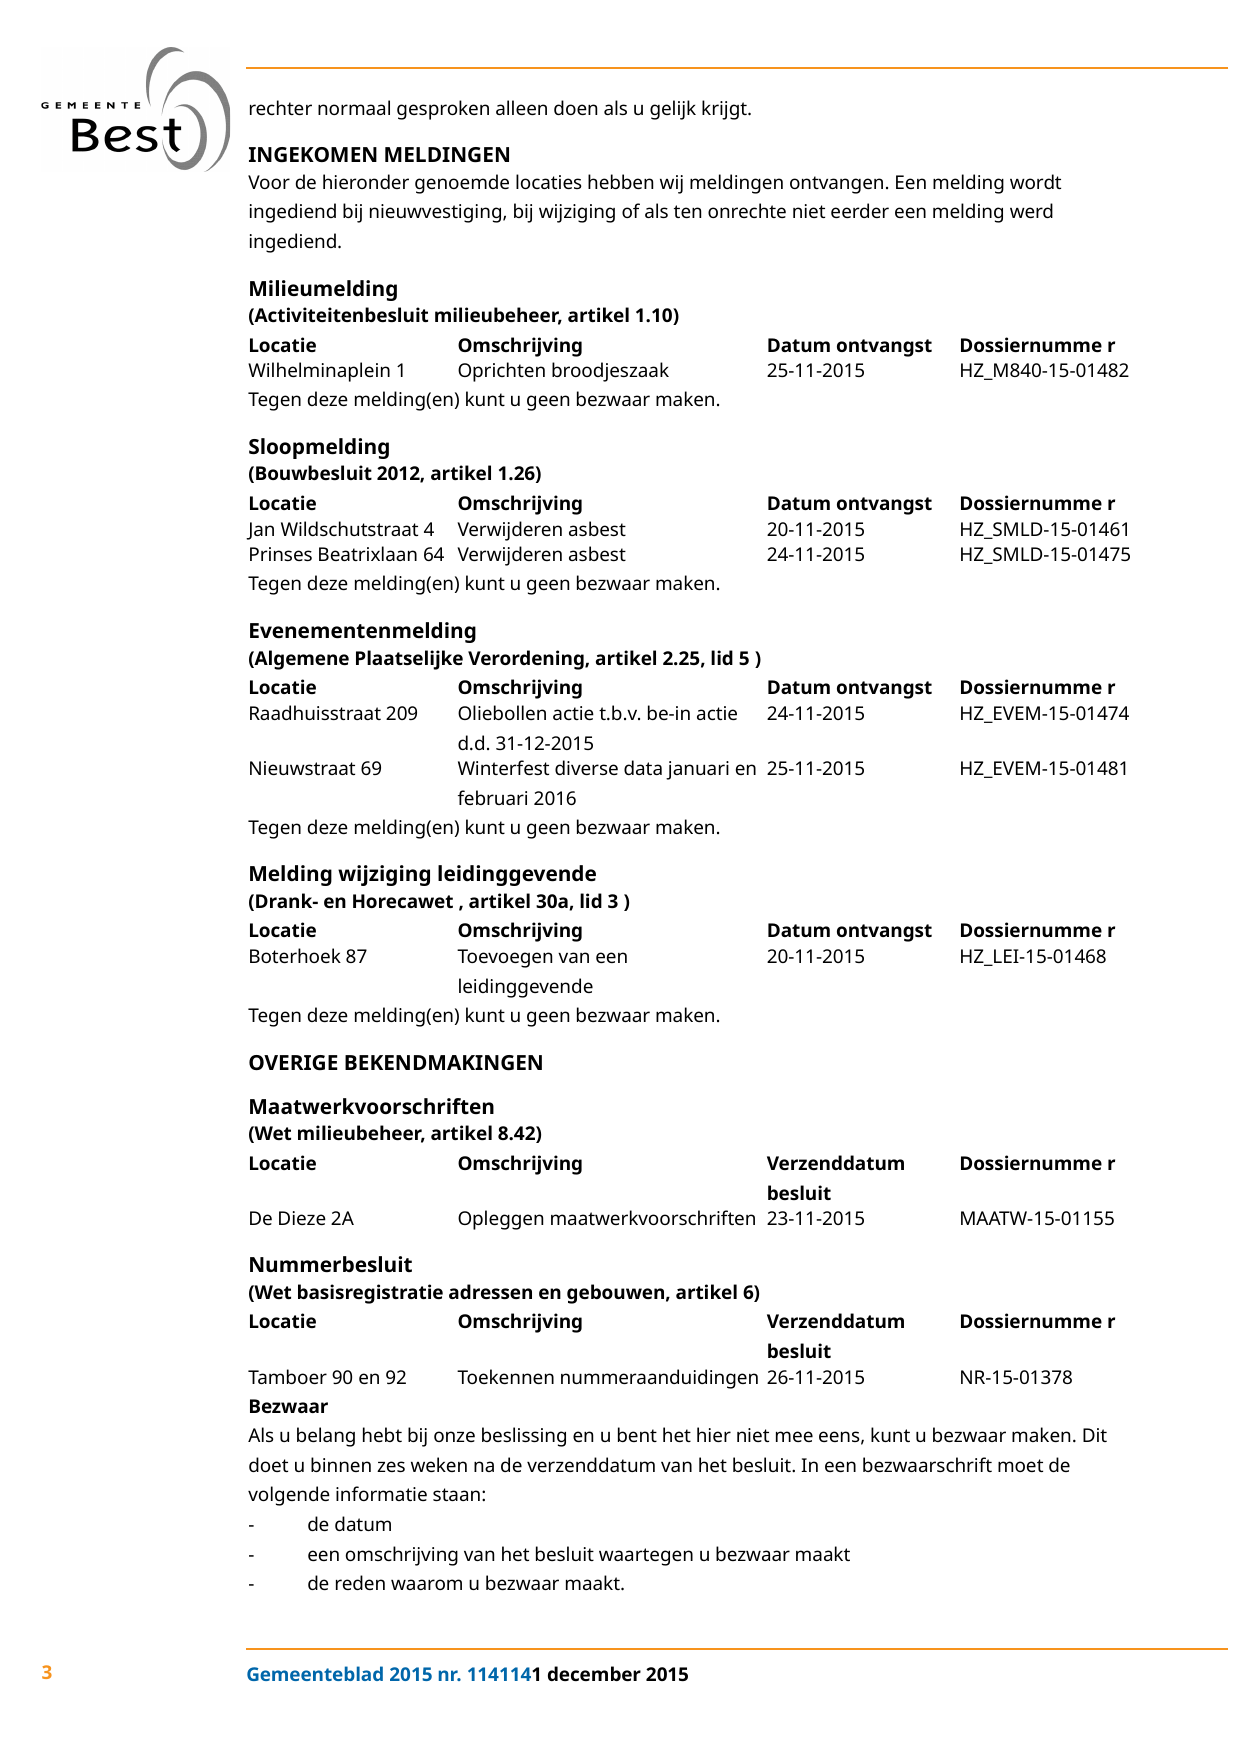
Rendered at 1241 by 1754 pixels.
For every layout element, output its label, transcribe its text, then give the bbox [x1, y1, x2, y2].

table_cell MAATW-15-01155 [959, 1206, 1152, 1231]
table_header Verzenddatum besluit [767, 1150, 959, 1206]
table_cell 24-11-2015 [767, 700, 959, 755]
table_cell 25-11-2015 [767, 755, 959, 811]
text Tegen deze melding(en) kunt u geen bezwaar maken. [248, 386, 1152, 412]
table_header Omschrijving [457, 674, 767, 700]
table_header Dossiernumme r [959, 490, 1152, 516]
table_header Locatie [248, 918, 457, 943]
text INGEKOMEN MELDINGEN [248, 140, 1152, 169]
table_cell 20-11-2015 [767, 516, 959, 542]
table_header Datum ontvangst [767, 918, 959, 943]
table_header Verzenddatum besluit [767, 1309, 959, 1364]
table_header Dossiernumme r [959, 1150, 1152, 1206]
table_header Omschrijving [457, 490, 767, 516]
table_header Locatie [248, 1150, 457, 1206]
table_cell Oprichten broodjeszaak [457, 358, 767, 383]
table_cell 20-11-2015 [767, 944, 959, 999]
text rechter normaal gesproken alleen doen als u gelijk krijgt. [248, 95, 1152, 121]
table_cell Winterfest diverse data januari en februari 2016 [457, 755, 767, 811]
table_header Dossiernumme r [959, 918, 1152, 943]
table_cell Boterhoek 87 [248, 944, 457, 999]
picture [41, 47, 231, 172]
table_header Dossiernumme r [959, 674, 1152, 700]
text (Algemene Plaatselijke Verordening, artikel 2.25, lid 5 ) [248, 645, 1152, 670]
text Evenementenmelding [248, 616, 1152, 645]
table_cell Verwijderen asbest [457, 542, 767, 567]
table_cell 26-11-2015 [767, 1364, 959, 1390]
text Sloopmelding [248, 432, 1152, 461]
list de reden waarom u bezwaar maakt. [248, 1570, 1152, 1596]
table_cell 25-11-2015 [767, 358, 959, 383]
list de datum [248, 1511, 1152, 1537]
table_header Omschrijving [457, 1309, 767, 1364]
table_cell Jan Wildschutstraat 4 [248, 516, 457, 542]
text (Bouwbesluit 2012, artikel 1.26) [248, 461, 1152, 486]
table_header Datum ontvangst [767, 332, 959, 357]
table_cell Toevoegen van een leidinggevende [457, 944, 767, 999]
table_header Omschrijving [457, 332, 767, 357]
table_cell Opleggen maatwerkvoorschriften [457, 1206, 767, 1231]
table_cell 24-11-2015 [767, 542, 959, 567]
text Melding wijziging leidinggevende [248, 859, 1152, 888]
table_cell HZ_LEI-15-01468 [959, 944, 1152, 999]
text Tegen deze melding(en) kunt u geen bezwaar maken. [248, 571, 1152, 596]
table_header Locatie [248, 674, 457, 700]
text Bezwaar [248, 1393, 1152, 1419]
table_cell 23-11-2015 [767, 1206, 959, 1231]
list een omschrijving van het besluit waartegen u bezwaar maakt [248, 1541, 1152, 1567]
table_cell Toekennen nummeraanduidingen [457, 1364, 767, 1390]
table_header Omschrijving [457, 1150, 767, 1206]
table_cell De Dieze 2A [248, 1206, 457, 1231]
table_cell Tamboer 90 en 92 [248, 1364, 457, 1390]
text Tegen deze melding(en) kunt u geen bezwaar maken. [248, 1002, 1152, 1028]
table_cell HZ_SMLD-15-01461 [959, 516, 1152, 542]
table_cell Oliebollen actie t.b.v. be-in actie d.d. 31-12-2015 [457, 700, 767, 755]
table_cell Verwijderen asbest [457, 516, 767, 542]
table_cell HZ_SMLD-15-01475 [959, 542, 1152, 567]
table_header Dossiernumme r [959, 332, 1152, 357]
table_cell NR-15-01378 [959, 1364, 1152, 1390]
table_header Omschrijving [457, 918, 767, 943]
text (Wet milieubeheer, artikel 8.42) [248, 1121, 1152, 1146]
text OVERIGE BEKENDMAKINGEN [248, 1048, 1152, 1076]
text (Wet basisregistratie adressen en gebouwen, artikel 6) [248, 1279, 1152, 1305]
table_cell HZ_M840-15-01482 [959, 358, 1152, 383]
table_header Locatie [248, 332, 457, 357]
table_header Locatie [248, 1309, 457, 1364]
text Milieumelding [248, 274, 1152, 302]
table_cell Raadhuisstraat 209 [248, 700, 457, 755]
table_cell HZ_EVEM-15-01474 [959, 700, 1152, 755]
text Voor de hieronder genoemde locaties hebben wij meldingen ontvangen. Een melding wordt ingediend bij nieuwvestiging, bij wijziging of als ten onrechte niet eerder een melding werd ingediend. [248, 169, 1152, 254]
text Maatwerkvoorschriften [248, 1092, 1152, 1121]
table_cell Nieuwstraat 69 [248, 755, 457, 811]
table_header Dossiernumme r [959, 1309, 1152, 1364]
table_header Datum ontvangst [767, 490, 959, 516]
table_header Locatie [248, 490, 457, 516]
text (Drank- en Horecawet , artikel 30a, lid 3 ) [248, 888, 1152, 914]
table_header Datum ontvangst [767, 674, 959, 700]
table_cell Wilhelminaplein 1 [248, 358, 457, 383]
text Nummerbesluit [248, 1251, 1152, 1279]
text Tegen deze melding(en) kunt u geen bezwaar maken. [248, 814, 1152, 840]
table_cell Prinses Beatrixlaan 64 [248, 542, 457, 567]
text Als u belang hebt bij onze beslissing en u bent het hier niet mee eens, kunt u bezwaar maken. Dit doet u binnen zes weken na de verzenddatum van het besluit. In een bezwaarschrift moet de volgende informatie staan: [248, 1422, 1152, 1507]
text (Activiteitenbesluit milieubeheer, artikel 1.10) [248, 302, 1152, 328]
table_cell HZ_EVEM-15-01481 [959, 755, 1152, 811]
